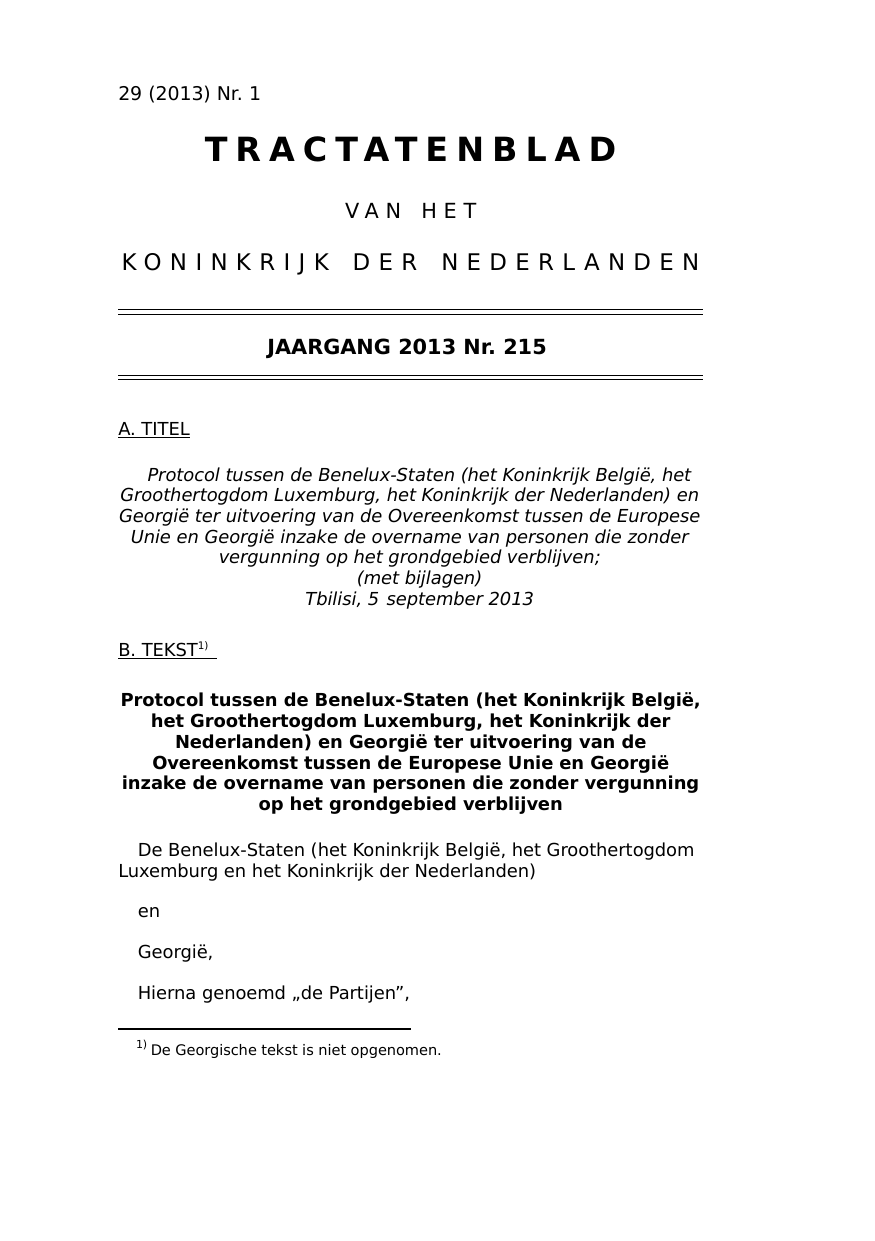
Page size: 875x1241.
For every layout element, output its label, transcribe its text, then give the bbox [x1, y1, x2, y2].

text JAARGANG 2013 Nr. 215 [118, 335, 703, 359]
text (met bijlagen) [118, 568, 703, 589]
text en [118, 901, 703, 922]
text Protocol tussen de Benelux-Staten (het Koninkrijk België, het Groothertogdom Luxemburg, het Koninkrijk der Nederlanden) en Georgië ter uitvoering van de Overeenkomst tussen de Europese Unie en Georgië inzake de overname van personen die zonder vergunning op het grondgebied verblijven; [118, 464, 703, 568]
text Tbilisi, 5 september 2013 [118, 589, 703, 609]
text KONINKRIJK DER NEDERLANDEN [118, 249, 703, 276]
subtitle B. TEKST [118, 639, 703, 660]
text TRACTATENBLAD [118, 130, 703, 169]
text VAN HET [118, 199, 703, 223]
text Hierna genoemd „de Partijen”, [118, 983, 703, 1003]
text Georgië, [118, 942, 703, 963]
text 29 (2013) Nr. 1 [118, 83, 703, 105]
subtitle A. TITEL [118, 419, 703, 439]
text De Georgische tekst is niet opgenomen. [118, 1038, 703, 1060]
text De Benelux-Staten (het Koninkrijk België, het Groothertogdom Luxemburg en het Koninkrijk der Nederlanden) [118, 840, 703, 881]
subtitle Protocol tussen de Benelux-Staten (het Koninkrijk België, het Groothertogdom Luxemburg, het Koninkrijk der Nederlanden) en Georgië ter uitvoering van de Overeenkomst tussen de Europese Unie en Georgië inzake de overname van personen die zonder vergunning op het grondgebied verblijven [118, 690, 703, 815]
